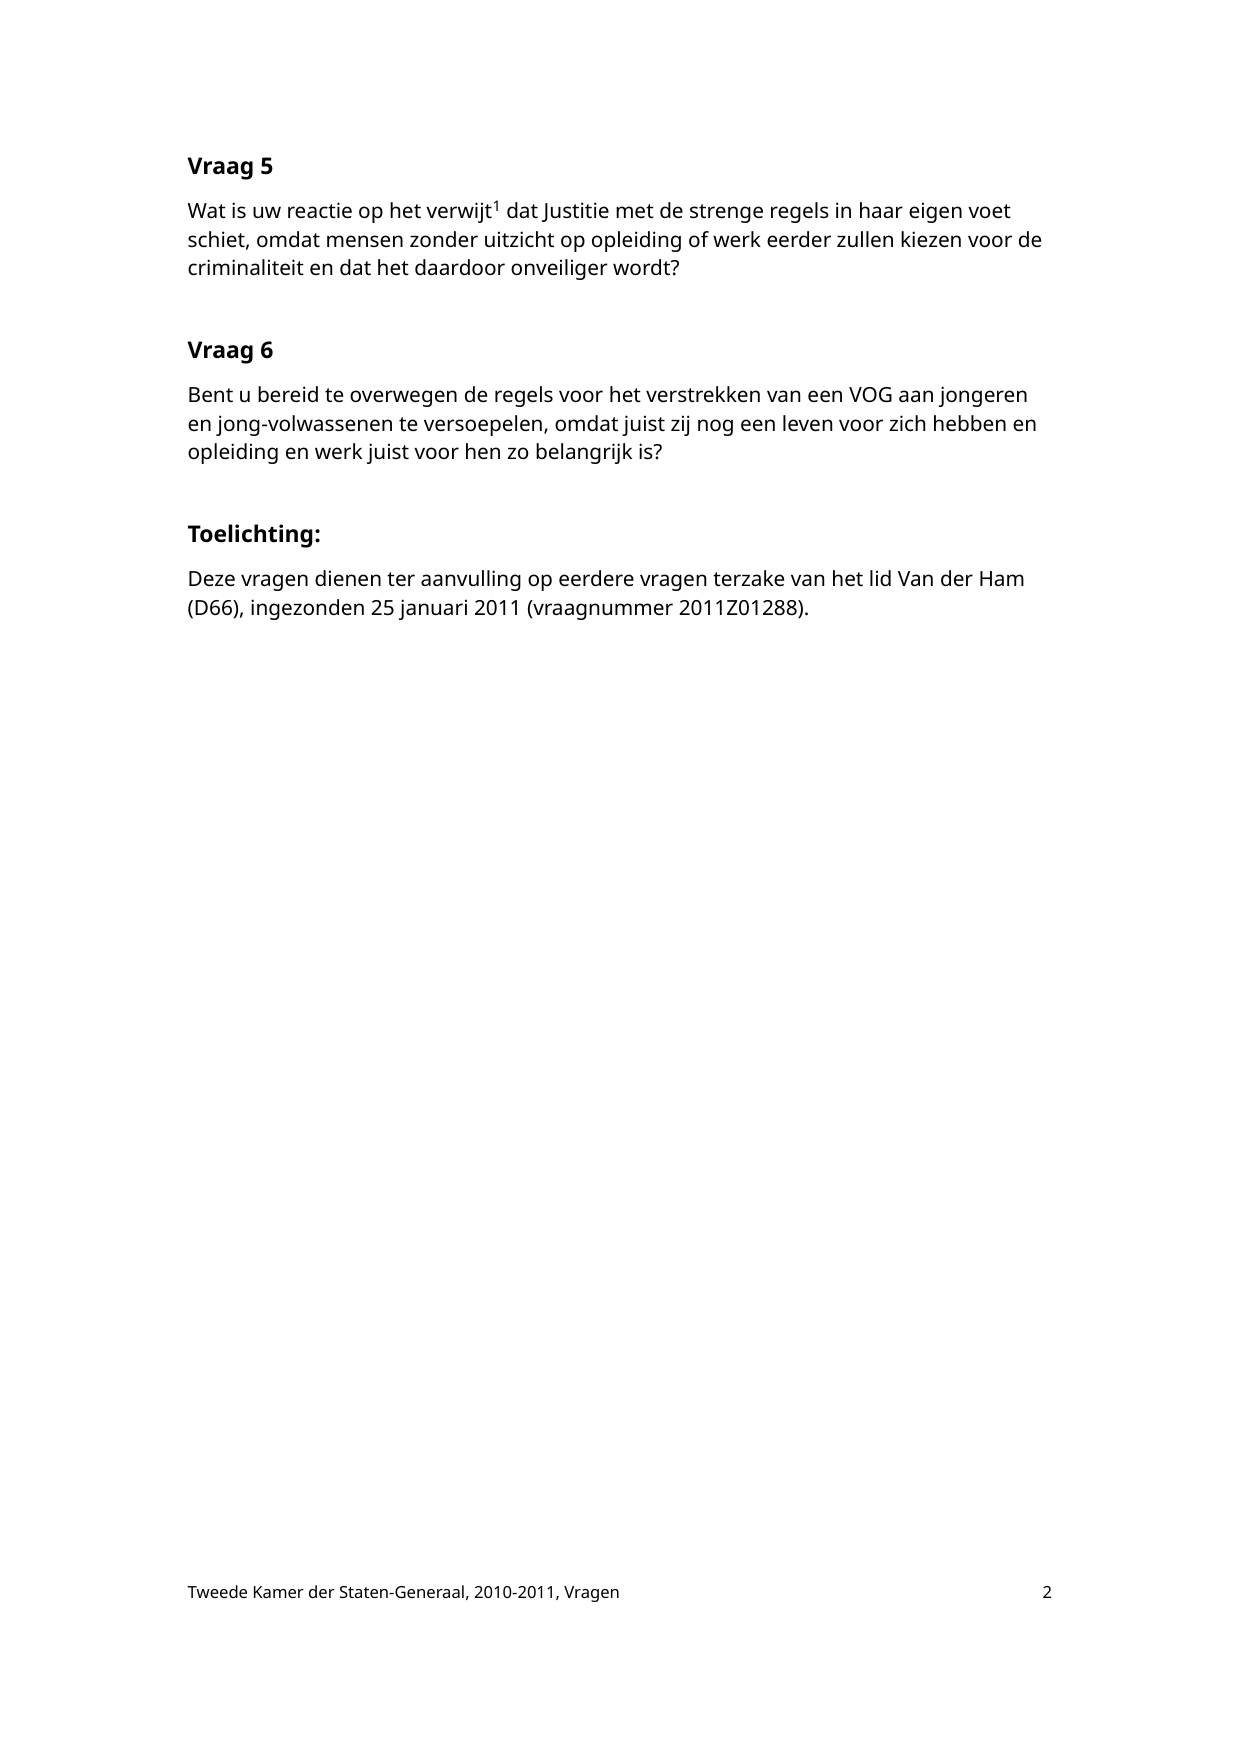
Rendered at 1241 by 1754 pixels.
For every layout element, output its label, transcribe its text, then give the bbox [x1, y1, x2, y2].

text Wat is uw reactie op het verwijt1 dat Justitie met de strenge regels in haar eigen voet schiet, omdat mensen zonder uitzicht op opleiding of werk eerder zullen kiezen voor de criminaliteit en dat het daardoor onveiliger wordt? [187, 196, 1053, 282]
subtitle Toelichting: [187, 518, 1053, 549]
text Deze vragen dienen ter aanvulling op eerdere vragen terzake van het lid Van der Ham (D66), ingezonden 25 januari 2011 (vraagnummer 2011Z01288). [187, 564, 1053, 621]
subtitle Vraag 5 [187, 150, 1053, 181]
text Bent u bereid te overwegen de regels voor het verstrekken van een VOG aan jongeren en jong-volwassenen te versoepelen, omdat juist zij nog een leven voor zich hebben en opleiding en werk juist voor hen zo belangrijk is? [187, 380, 1053, 466]
subtitle Vraag 6 [187, 334, 1053, 365]
